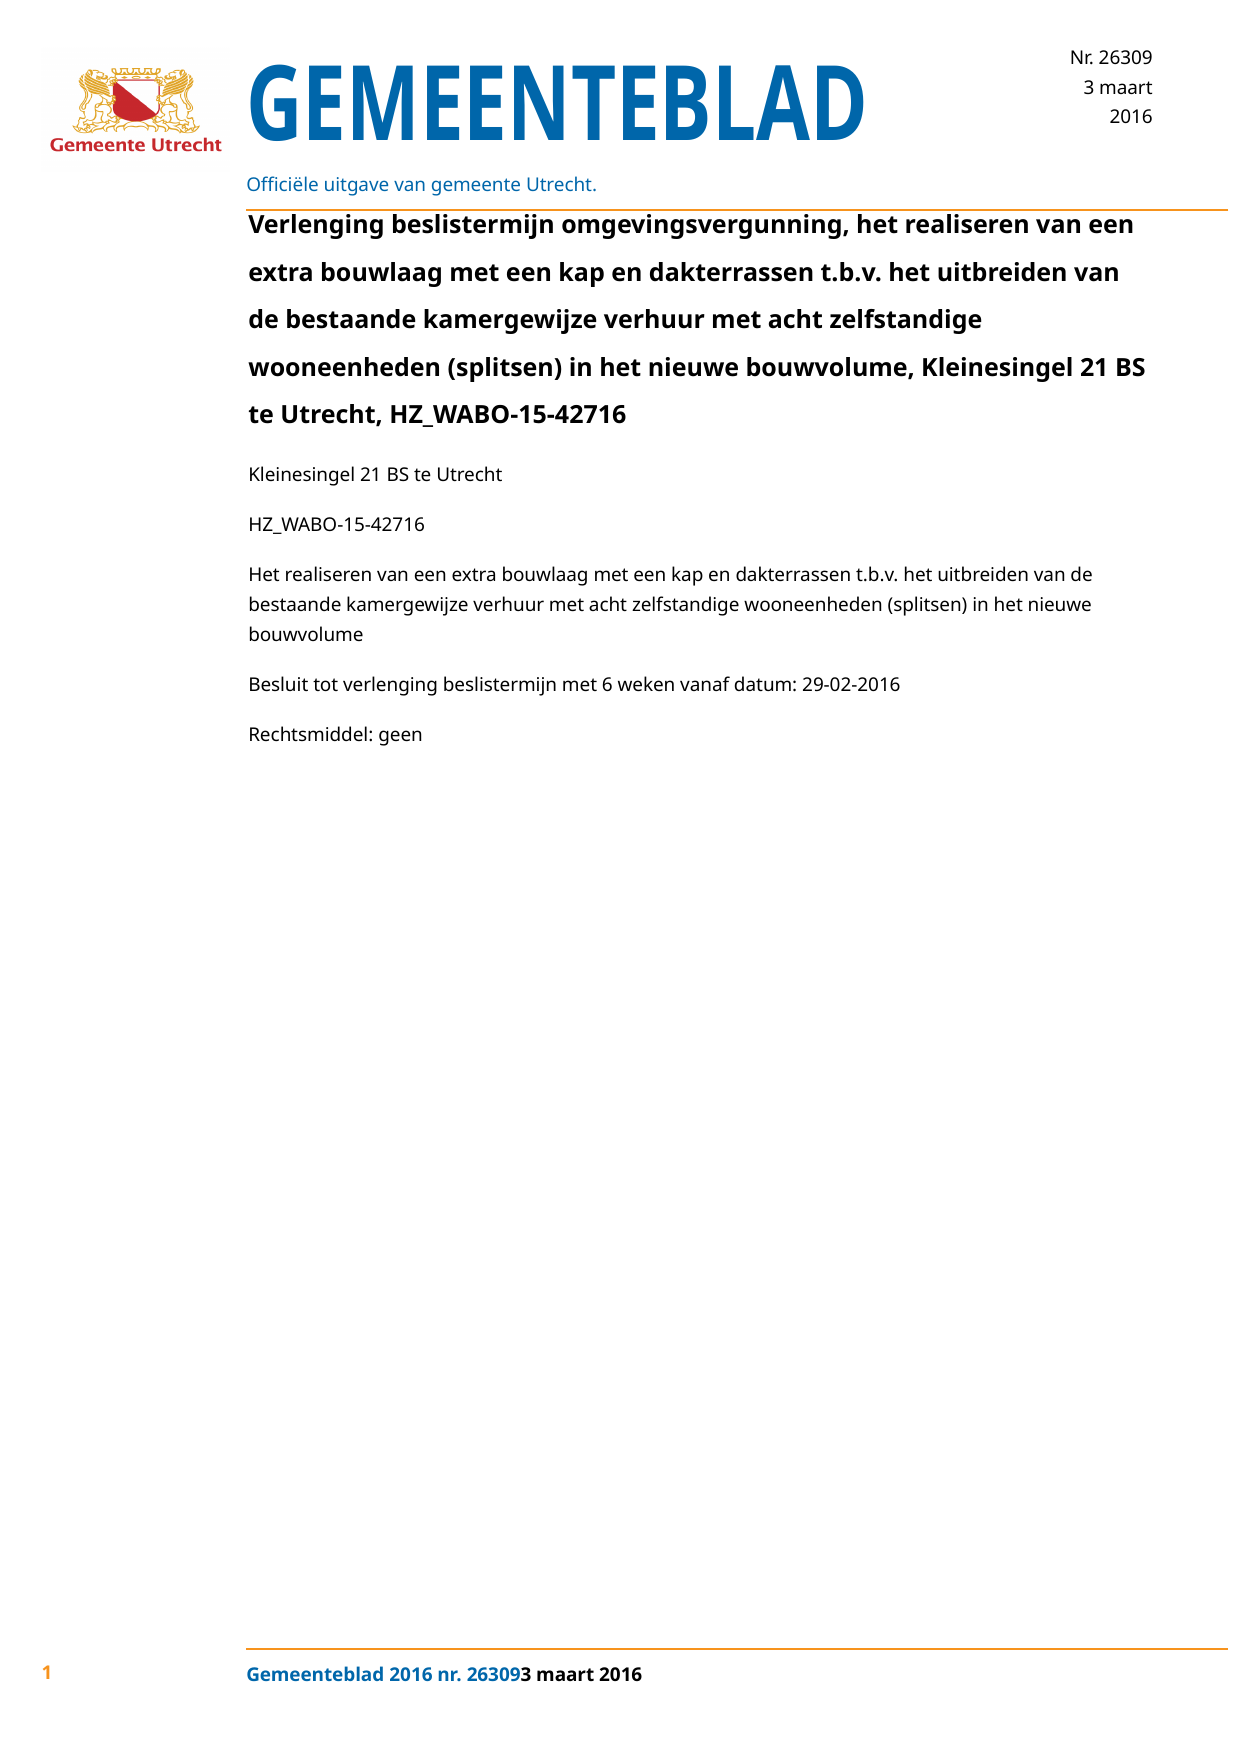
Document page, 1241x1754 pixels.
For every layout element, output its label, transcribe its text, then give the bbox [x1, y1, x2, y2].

text Besluit tot verlenging beslistermijn met 6 weken vanaf datum: 29-02-2016 [248, 671, 1152, 697]
text HZ_WABO-15-42716 [248, 511, 1152, 537]
text Verlenging beslistermijn omgevingsvergunning, het realiseren van een extra bouwlaag met een kap en dakterrassen t.b.v. het uitbreiden van de bestaande kamergewijze verhuur met acht zelfstandige wooneenheden (splitsen) in het nieuwe bouwvolume, Kleinesingel 21 BS te Utrecht, HZ_WABO-15-42716 [248, 211, 1152, 431]
text Kleinesingel 21 BS te Utrecht [248, 461, 1152, 486]
text Rechtsmiddel: geen [248, 722, 1152, 747]
text Het realiseren van een extra bouwlaag met een kap en dakterrassen t.b.v. het uitbreiden van de bestaande kamergewijze verhuur met acht zelfstandige wooneenheden (splitsen) in het nieuwe bouwvolume [248, 562, 1152, 646]
picture [41, 47, 231, 172]
